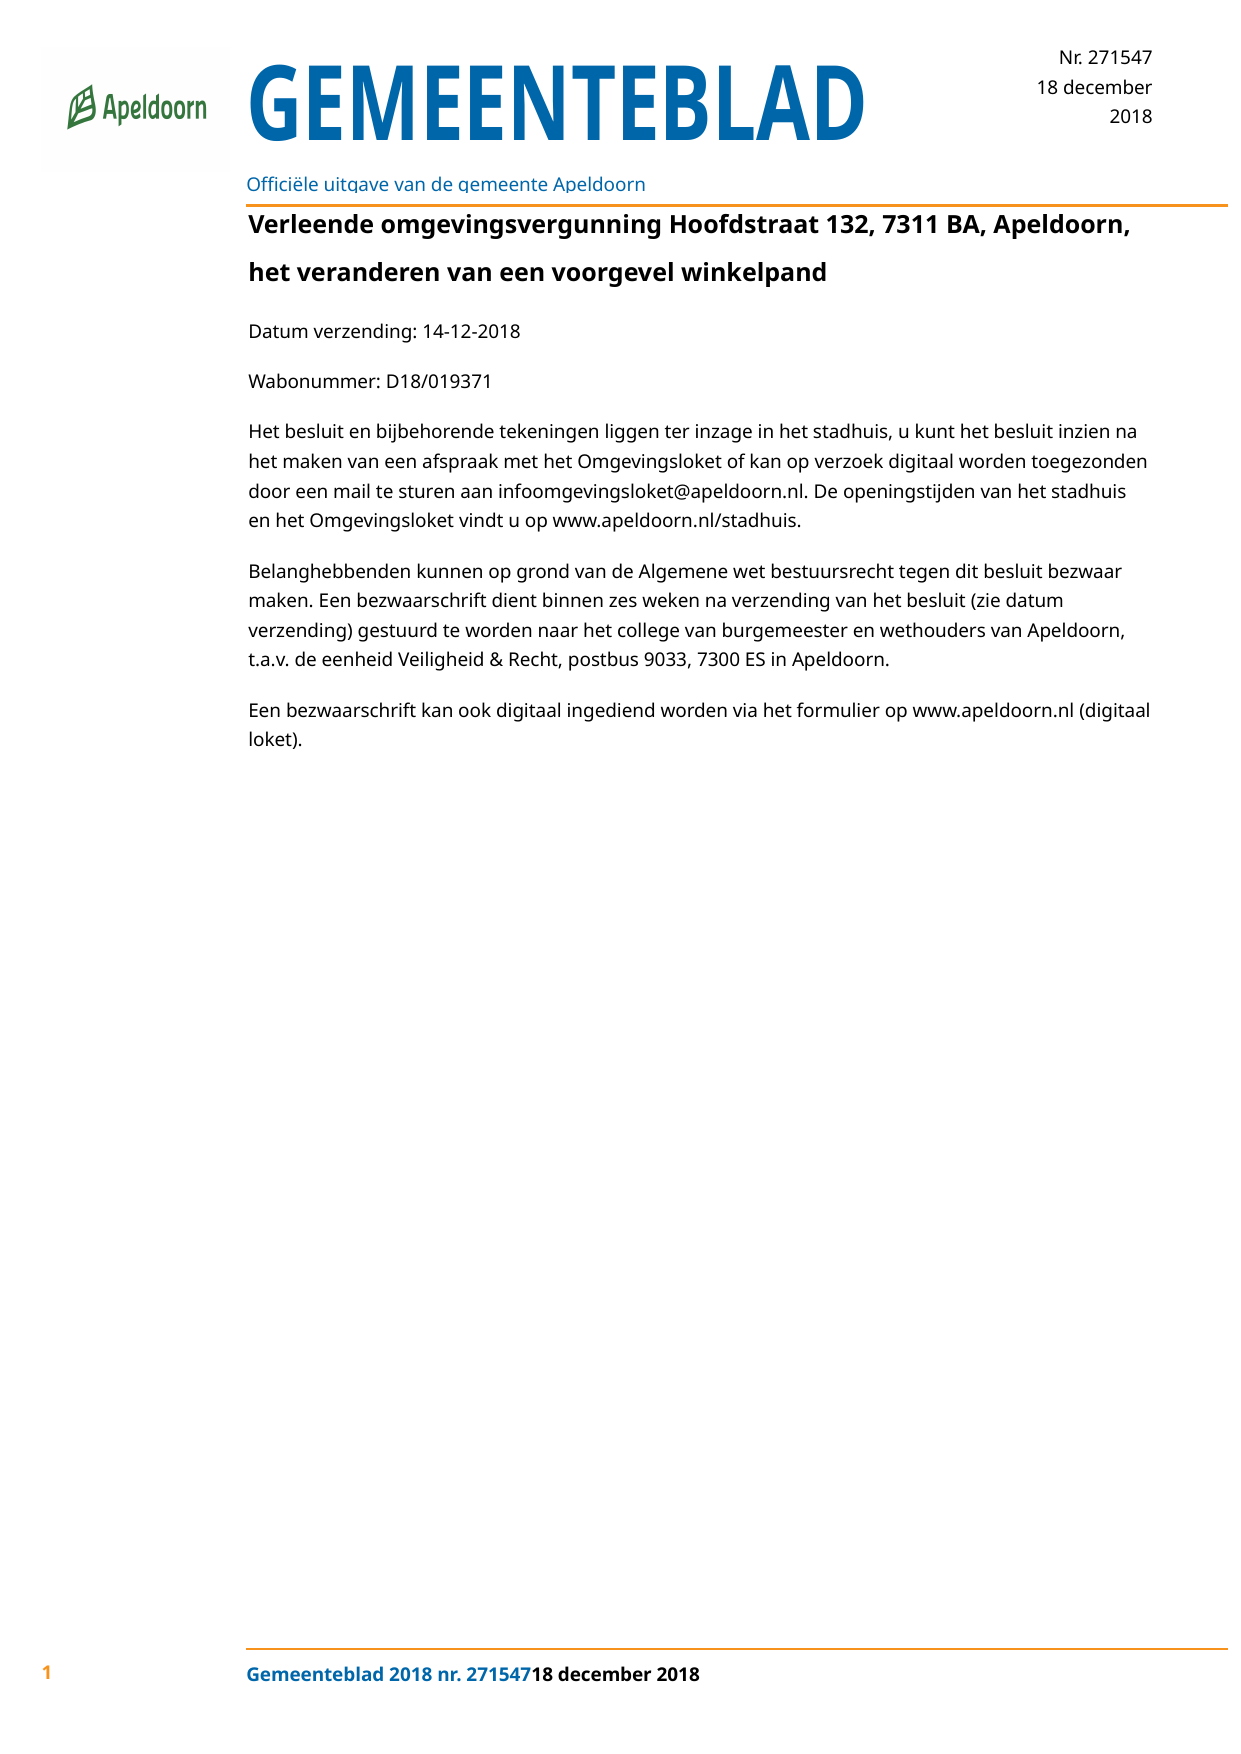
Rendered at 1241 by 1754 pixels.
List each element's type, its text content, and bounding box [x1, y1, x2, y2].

text Verleende omgevingsvergunning Hoofdstraat 132, 7311 BA, Apeldoorn, het veranderen van een voorgevel winkelpand [248, 207, 1152, 288]
text Een bezwaarschrift kan ook digitaal ingediend worden via het formulier op www.apeldoorn.nl (digitaal loket). [248, 697, 1152, 752]
text Datum verzending: 14-12-2018 [248, 318, 1152, 344]
text Wabonummer: D18/019371 [248, 368, 1152, 394]
picture [41, 47, 231, 172]
text Het besluit en bijbehorende tekeningen liggen ter inzage in het stadhuis, u kunt het besluit inzien na het maken van een afspraak met het Omgevingsloket of kan op verzoek digitaal worden toegezonden door een mail te sturen aan infoomgevingsloket@apeldoorn.nl. De openingstijden van het stadhuis en het Omgevingsloket vindt u op www.apeldoorn.nl/stadhuis. [248, 419, 1152, 533]
text Belanghebbenden kunnen op grond van de Algemene wet bestuursrecht tegen dit besluit bezwaar maken. Een bezwaarschrift dient binnen zes weken na verzending van het besluit (zie datum verzending) gestuurd te worden naar het college van burgemeester en wethouders van Apeldoorn, t.a.v. de eenheid Veiligheid & Recht, postbus 9033, 7300 ES in Apeldoorn. [248, 558, 1152, 672]
